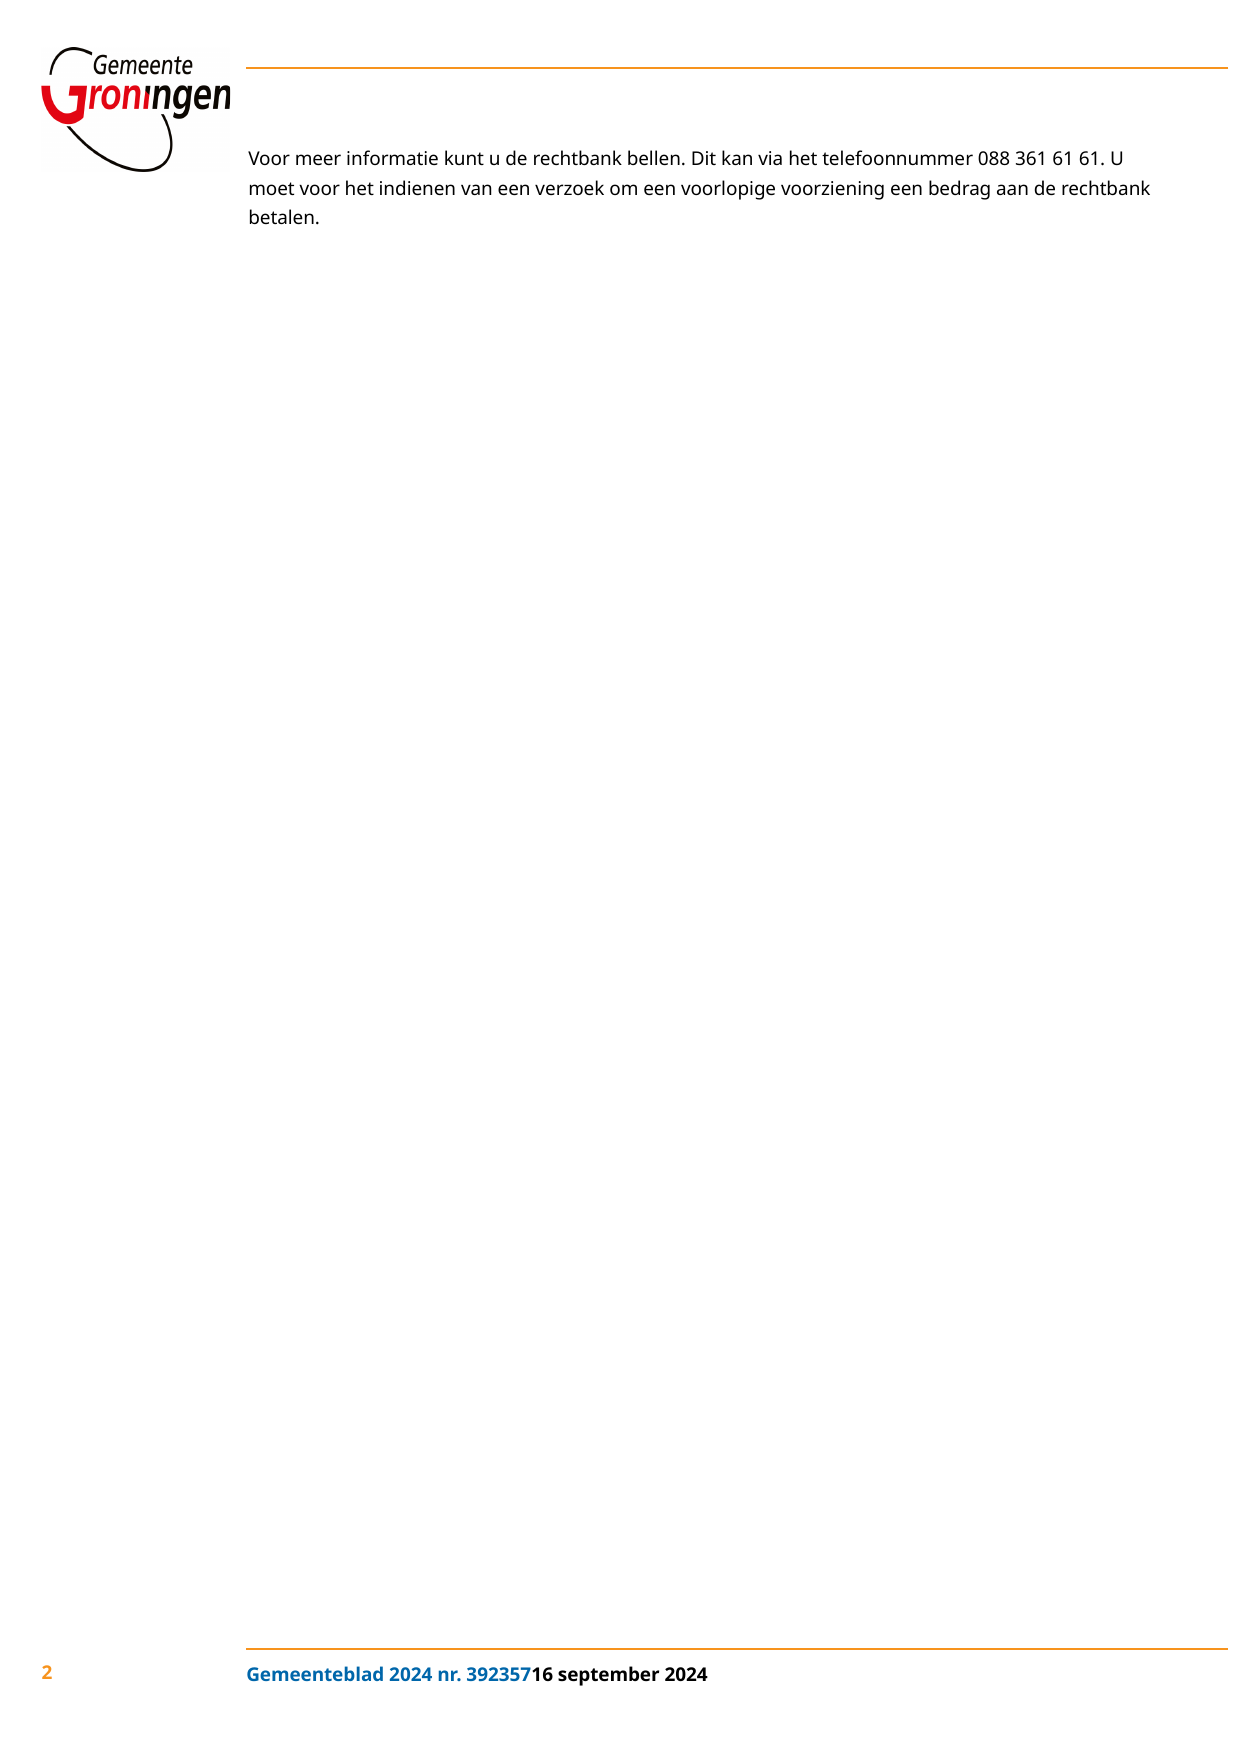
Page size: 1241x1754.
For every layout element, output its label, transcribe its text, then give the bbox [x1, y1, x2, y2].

picture [41, 47, 231, 172]
text Voor meer informatie kunt u de rechtbank bellen. Dit kan via het telefoonnummer 088 361 61 61. U moet voor het indienen van een verzoek om een voorlopige voorziening een bedrag aan de rechtbank betalen. [248, 145, 1152, 230]
